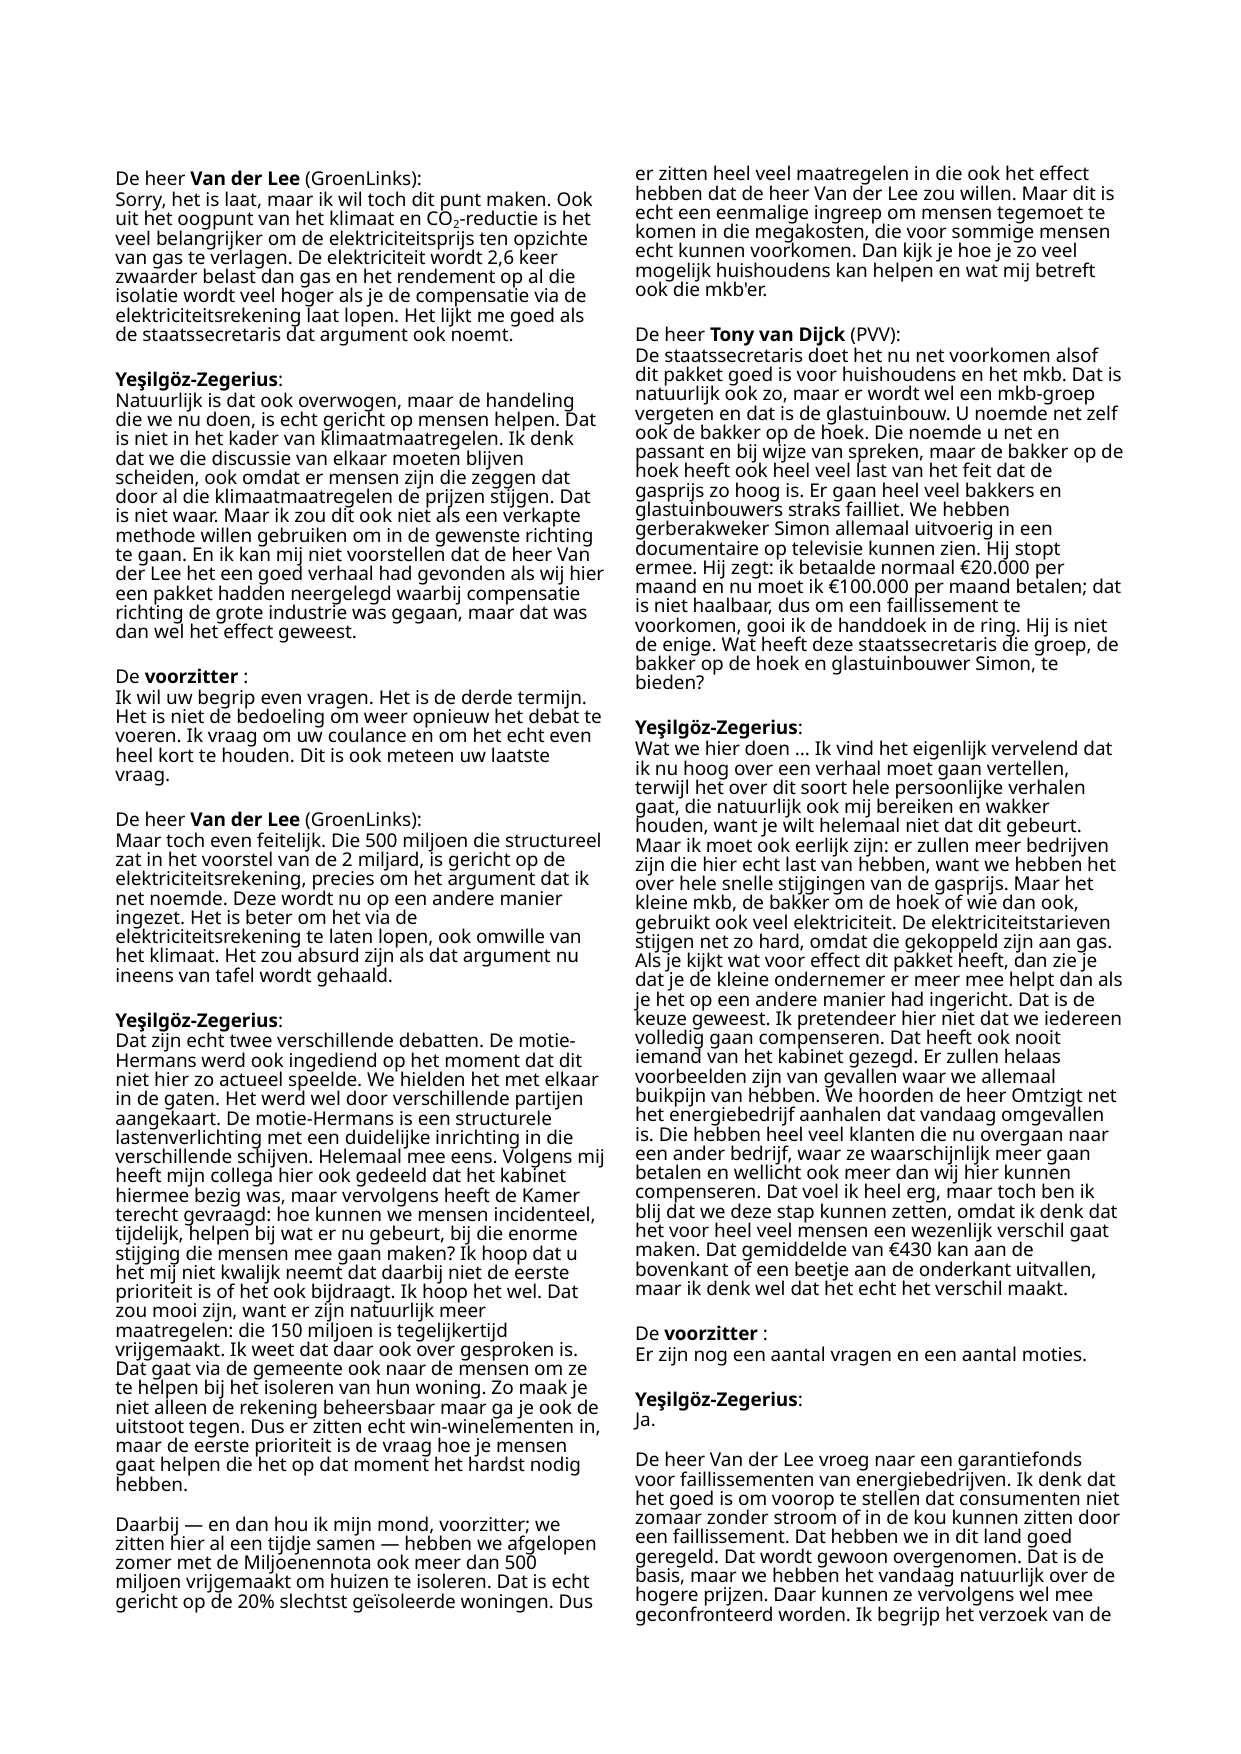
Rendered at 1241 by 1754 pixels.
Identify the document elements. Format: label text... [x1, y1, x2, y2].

text Yeşilgöz-Zegerius: [635, 714, 1125, 740]
text De voorzitter : [115, 663, 605, 689]
text er zitten heel veel maatregelen in die ook het effect hebben dat de heer Van der Lee zou willen. Maar dit is echt een eenmalige ingreep om mensen tegemoet te komen in die megakosten, die voor sommige mensen echt kunnen voorkomen. Dan kijk je hoe je zo veel mogelijk huishoudens kan helpen en wat mij betreft ook die mkb'er. [635, 165, 1125, 300]
text Wat we hier doen ... Ik vind het eigenlijk vervelend dat ik nu hoog over een verhaal moet gaan vertellen, terwijl het over dit soort hele persoonlijke verhalen gaat, die natuurlijk ook mij bereiken en wakker houden, want je wilt helemaal niet dat dit gebeurt. Maar ik moet ook eerlijk zijn: er zullen meer bedrijven zijn die hier echt last van hebben, want we hebben het over hele snelle stijgingen van de gasprijs. Maar het kleine mkb, de bakker om de hoek of wie dan ook, gebruikt ook veel elektriciteit. De elektriciteitstarieven stijgen net zo hard, omdat die gekoppeld zijn aan gas. Als je kijkt wat voor effect dit pakket heeft, dan zie je dat je de kleine ondernemer er meer mee helpt dan als je het op een andere manier had ingericht. Dat is de keuze geweest. Ik pretendeer hier niet dat we iedereen volledig gaan compenseren. Dat heeft ook nooit iemand van het kabinet gezegd. Er zullen helaas voorbeelden zijn van gevallen waar we allemaal buikpijn van hebben. We hoorden de heer Omtzigt net het energiebedrijf aanhalen dat vandaag omgevallen is. Die hebben heel veel klanten die nu overgaan naar een ander bedrijf, waar ze waarschijnlijk meer gaan betalen en wellicht ook meer dan wij hier kunnen compenseren. Dat voel ik heel erg, maar toch ben ik blij dat we deze stap kunnen zetten, omdat ik denk dat het voor heel veel mensen een wezenlijk verschil gaat maken. Dat gemiddelde van €430 kan aan de bovenkant of een beetje aan de onderkant uitvallen, maar ik denk wel dat het echt het verschil maakt. [635, 740, 1125, 1299]
text Maar toch even feitelijk. Die 500 miljoen die structureel zat in het voorstel van de 2 miljard, is gericht op de elektriciteitsrekening, precies om het argument dat ik net noemde. Deze wordt nu op een andere manier ingezet. Het is beter om het via de elektriciteitsrekening te laten lopen, ook omwille van het klimaat. Het zou absurd zijn als dat argument nu ineens van tafel wordt gehaald. [115, 832, 605, 986]
text Sorry, het is laat, maar ik wil toch dit punt maken. Ook uit het oogpunt van het klimaat en CO2-reductie is het veel belangrijker om de elektriciteitsprijs ten opzichte van gas te verlagen. De elektriciteit wordt 2,6 keer zwaarder belast dan gas en het rendement op al die isolatie wordt veel hoger als je de compensatie via de elektriciteitsrekening laat lopen. Het lijkt me goed als de staatssecretaris dat argument ook noemt. [115, 191, 605, 345]
text Yeşilgöz-Zegerius: [115, 366, 605, 392]
text Dat zijn echt twee verschillende debatten. De motie-Hermans werd ook ingediend op het moment dat dit niet hier zo actueel speelde. We hielden het met elkaar in de gaten. Het werd wel door verschillende partijen aangekaart. De motie-Hermans is een structurele lastenverlichting met een duidelijke inrichting in die verschillende schijven. Helemaal mee eens. Volgens mij heeft mijn collega hier ook gedeeld dat het kabinet hiermee bezig was, maar vervolgens heeft de Kamer terecht gevraagd: hoe kunnen we mensen incidenteel, tijdelijk, helpen bij wat er nu gebeurt, bij die enorme stijging die mensen mee gaan maken? Ik hoop dat u het mij niet kwalijk neemt dat daarbij niet de eerste prioriteit is of het ook bijdraagt. Ik hoop het wel. Dat zou mooi zijn, want er zijn natuurlijk meer maatregelen: die 150 miljoen is tegelijkertijd vrijgemaakt. Ik weet dat daar ook over gesproken is. Dat gaat via de gemeente ook naar de mensen om ze te helpen bij het isoleren van hun woning. Zo maak je niet alleen de rekening beheersbaar maar ga je ook de uitstoot tegen. Dus er zitten echt win-winelementen in, maar de eerste prioriteit is de vraag hoe je mensen gaat helpen die het op dat moment het hardst nodig hebben. [115, 1032, 605, 1495]
text Ik wil uw begrip even vragen. Het is de derde termijn. Het is niet de bedoeling om weer opnieuw het debat te voeren. Ik vraag om uw coulance en om het echt even heel kort te houden. Dit is ook meteen uw laatste vraag. [115, 689, 605, 785]
text De heer Van der Lee vroeg naar een garantiefonds voor faillissementen van energiebedrijven. Ik denk dat het goed is om voorop te stellen dat consumenten niet zomaar zonder stroom of in de kou kunnen zitten door een faillissement. Dat hebben we in dit land goed geregeld. Dat wordt gewoon overgenomen. Dat is de basis, maar we hebben het vandaag natuurlijk over de hogere prijzen. Daar kunnen ze vervolgens wel mee geconfronteerd worden. Ik begrijp het verzoek van de [635, 1451, 1125, 1625]
text Yeşilgöz-Zegerius: [635, 1386, 1125, 1411]
text De voorzitter : [635, 1320, 1125, 1346]
text De heer Tony van Dijck (PVV): [635, 321, 1125, 347]
text De staatssecretaris doet het nu net voorkomen alsof dit pakket goed is voor huishoudens en het mkb. Dat is natuurlijk ook zo, maar er wordt wel een mkb-groep vergeten en dat is de glastuinbouw. U noemde net zelf ook de bakker op de hoek. Die noemde u net en passant en bij wijze van spreken, maar de bakker op de hoek heeft ook heel veel last van het feit dat de gasprijs zo hoog is. Er gaan heel veel bakkers en glastuinbouwers straks failliet. We hebben gerberakweker Simon allemaal uitvoerig in een documentaire op televisie kunnen zien. Hij stopt ermee. Hij zegt: ik betaalde normaal €20.000 per maand en nu moet ik €100.000 per maand betalen; dat is niet haalbaar, dus om een faillissement te voorkomen, gooi ik de handdoek in de ring. Hij is niet de enige. Wat heeft deze staatssecretaris die groep, de bakker op de hoek en glastuinbouwer Simon, te bieden? [635, 347, 1125, 694]
text Natuurlijk is dat ook overwogen, maar de handeling die we nu doen, is echt gericht op mensen helpen. Dat is niet in het kader van klimaatmaatregelen. Ik denk dat we die discussie van elkaar moeten blijven scheiden, ook omdat er mensen zijn die zeggen dat door al die klimaatmaatregelen de prijzen stijgen. Dat is niet waar. Maar ik zou dit ook niet als een verkapte methode willen gebruiken om in de gewenste richting te gaan. En ik kan mij niet voorstellen dat de heer Van der Lee het een goed verhaal had gevonden als wij hier een pakket hadden neergelegd waarbij compensatie richting de grote industrie was gegaan, maar dat was dan wel het effect geweest. [115, 392, 605, 642]
text Daarbij — en dan hou ik mijn mond, voorzitter; we zitten hier al een tijdje samen — hebben we afgelopen zomer met de Miljoenennota ook meer dan 500 miljoen vrijgemaakt om huizen te isoleren. Dat is echt gericht op de 20% slechtst geïsoleerde woningen. Dus [115, 1516, 605, 1612]
text Er zijn nog een aantal vragen en een aantal moties. [635, 1346, 1125, 1365]
text Ja. [635, 1411, 1125, 1431]
text Yeşilgöz-Zegerius: [115, 1007, 605, 1032]
text De heer Van der Lee (GroenLinks): [115, 165, 605, 191]
text De heer Van der Lee (GroenLinks): [115, 806, 605, 832]
